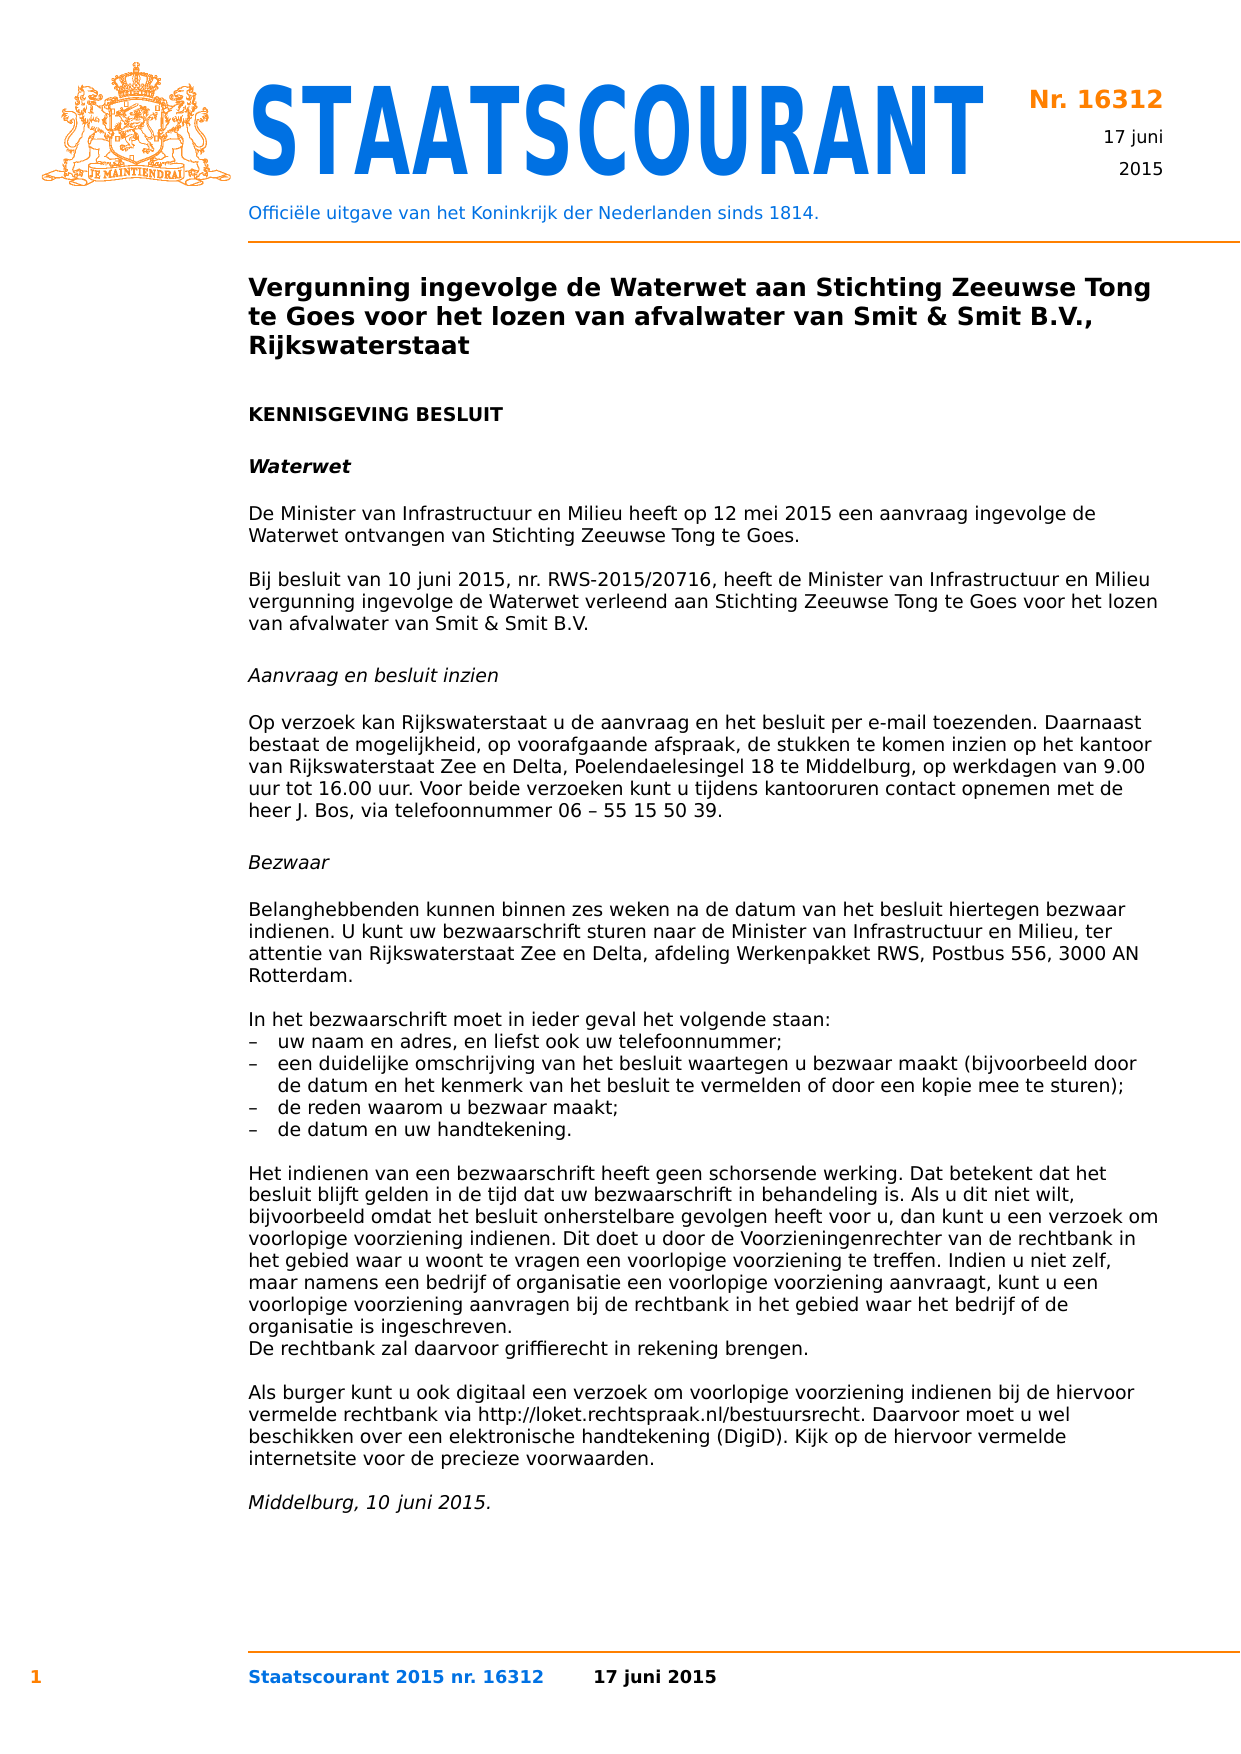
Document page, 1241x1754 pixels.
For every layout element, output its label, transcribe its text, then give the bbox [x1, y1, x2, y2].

text – uw naam en adres, en liefst ook uw telefoonnummer; [248, 1031, 1163, 1053]
subtitle KENNISGEVING BESLUIT [248, 404, 1163, 426]
text Op verzoek kan Rijkswaterstaat u de aanvraag en het besluit per e-mail toezenden. Daarnaast bestaat de mogelijkheid, op voorafgaande afspraak, de stukken te komen inzien op het kantoor van Rijkswaterstaat Zee en Delta, Poelendaelesingel 18 te Middelburg, op werkdagen van 9.00 uur tot 16.00 uur. Voor beide verzoeken kunt u tijdens kantooruren contact opnemen met de heer J. Bos, via telefoonnummer 06 – 55 15 50 39. [248, 712, 1163, 822]
text De rechtbank zal daarvoor griffierecht in rekening brengen. [248, 1338, 1163, 1360]
picture [41, 62, 231, 186]
subtitle Aanvraag en besluit inzien [248, 665, 1163, 687]
text Belanghebbenden kunnen binnen zes weken na de datum van het besluit hiertegen bezwaar indienen. U kunt uw bezwaarschrift sturen naar de Minister van Infrastructuur en Milieu, ter attentie van Rijkswaterstaat Zee en Delta, afdeling Werkenpakket RWS, Postbus 556, 3000 AN Rotterdam. [248, 899, 1163, 987]
table_header [25, 62, 248, 241]
text – een duidelijke omschrijving van het besluit waartegen u bezwaar maakt (bijvoorbeeld door de datum en het kenmerk van het besluit te vermelden of door een kopie mee te sturen); [248, 1053, 1163, 1097]
text – de reden waarom u bezwaar maakt; [248, 1097, 1163, 1118]
subtitle Waterwet [248, 456, 1163, 478]
table_cell 17 juni [998, 121, 1240, 153]
text Het indienen van een bezwaarschrift heeft geen schorsende werking. Dat betekent dat het besluit blijft gelden in de tijd dat uw bezwaarschrift in behandeling is. Als u dit niet wilt, bijvoorbeeld omdat het besluit onherstelbare gevolgen heeft voor u, dan kunt u een verzoek om voorlopige voorziening indienen. Dit doet u door de Voorzieningenrechter van de rechtbank in het gebied waar u woont te vragen een voorlopige voorziening te treffen. Indien u niet zelf, maar namens een bedrijf of organisatie een voorlopige voorziening aanvraagt, kunt u een voorlopige voorziening aanvragen bij de rechtbank in het gebied waar het bedrijf of de organisatie is ingeschreven. [248, 1162, 1163, 1338]
table_header Nr. 16312 [998, 62, 1240, 121]
text Bij besluit van 10 juni 2015, nr. RWS-2015/20716, heeft de Minister van Infrastructuur en Milieu vergunning ingevolge de Waterwet verleend aan Stichting Zeeuwse Tong te Goes voor het lozen van afvalwater van Smit & Smit B.V. [248, 569, 1163, 635]
table_cell 2015 [998, 153, 1240, 203]
text Middelburg, 10 juni 2015. [248, 1492, 1163, 1514]
subtitle Bezwaar [248, 852, 1163, 874]
text – de datum en uw handtekening. [248, 1118, 1163, 1141]
text In het bezwaarschrift moet in ieder geval het volgende staan: [248, 1009, 1163, 1031]
table_cell Officiële uitgave van het Koninkrijk der Nederlanden sinds 1814. [248, 203, 1240, 241]
subtitle Vergunning ingevolge de Waterwet aan Stichting Zeeuwse Tong te Goes voor het lozen van afvalwater van Smit & Smit B.V., Rijkswaterstaat [248, 273, 1163, 361]
text Als burger kunt u ook digitaal een verzoek om voorlopige voorziening indienen bij de hiervoor vermelde rechtbank via http://loket.rechtspraak.nl/bestuursrecht. Daarvoor moet u wel beschikken over een elektronische handtekening (DigiD). Kijk op de hiervoor vermelde internetsite voor de precieze voorwaarden. [248, 1382, 1163, 1470]
table_header STAATSCOURANT [248, 62, 998, 203]
text De Minister van Infrastructuur en Milieu heeft op 12 mei 2015 een aanvraag ingevolge de Waterwet ontvangen van Stichting Zeeuwse Tong te Goes. [248, 503, 1163, 547]
